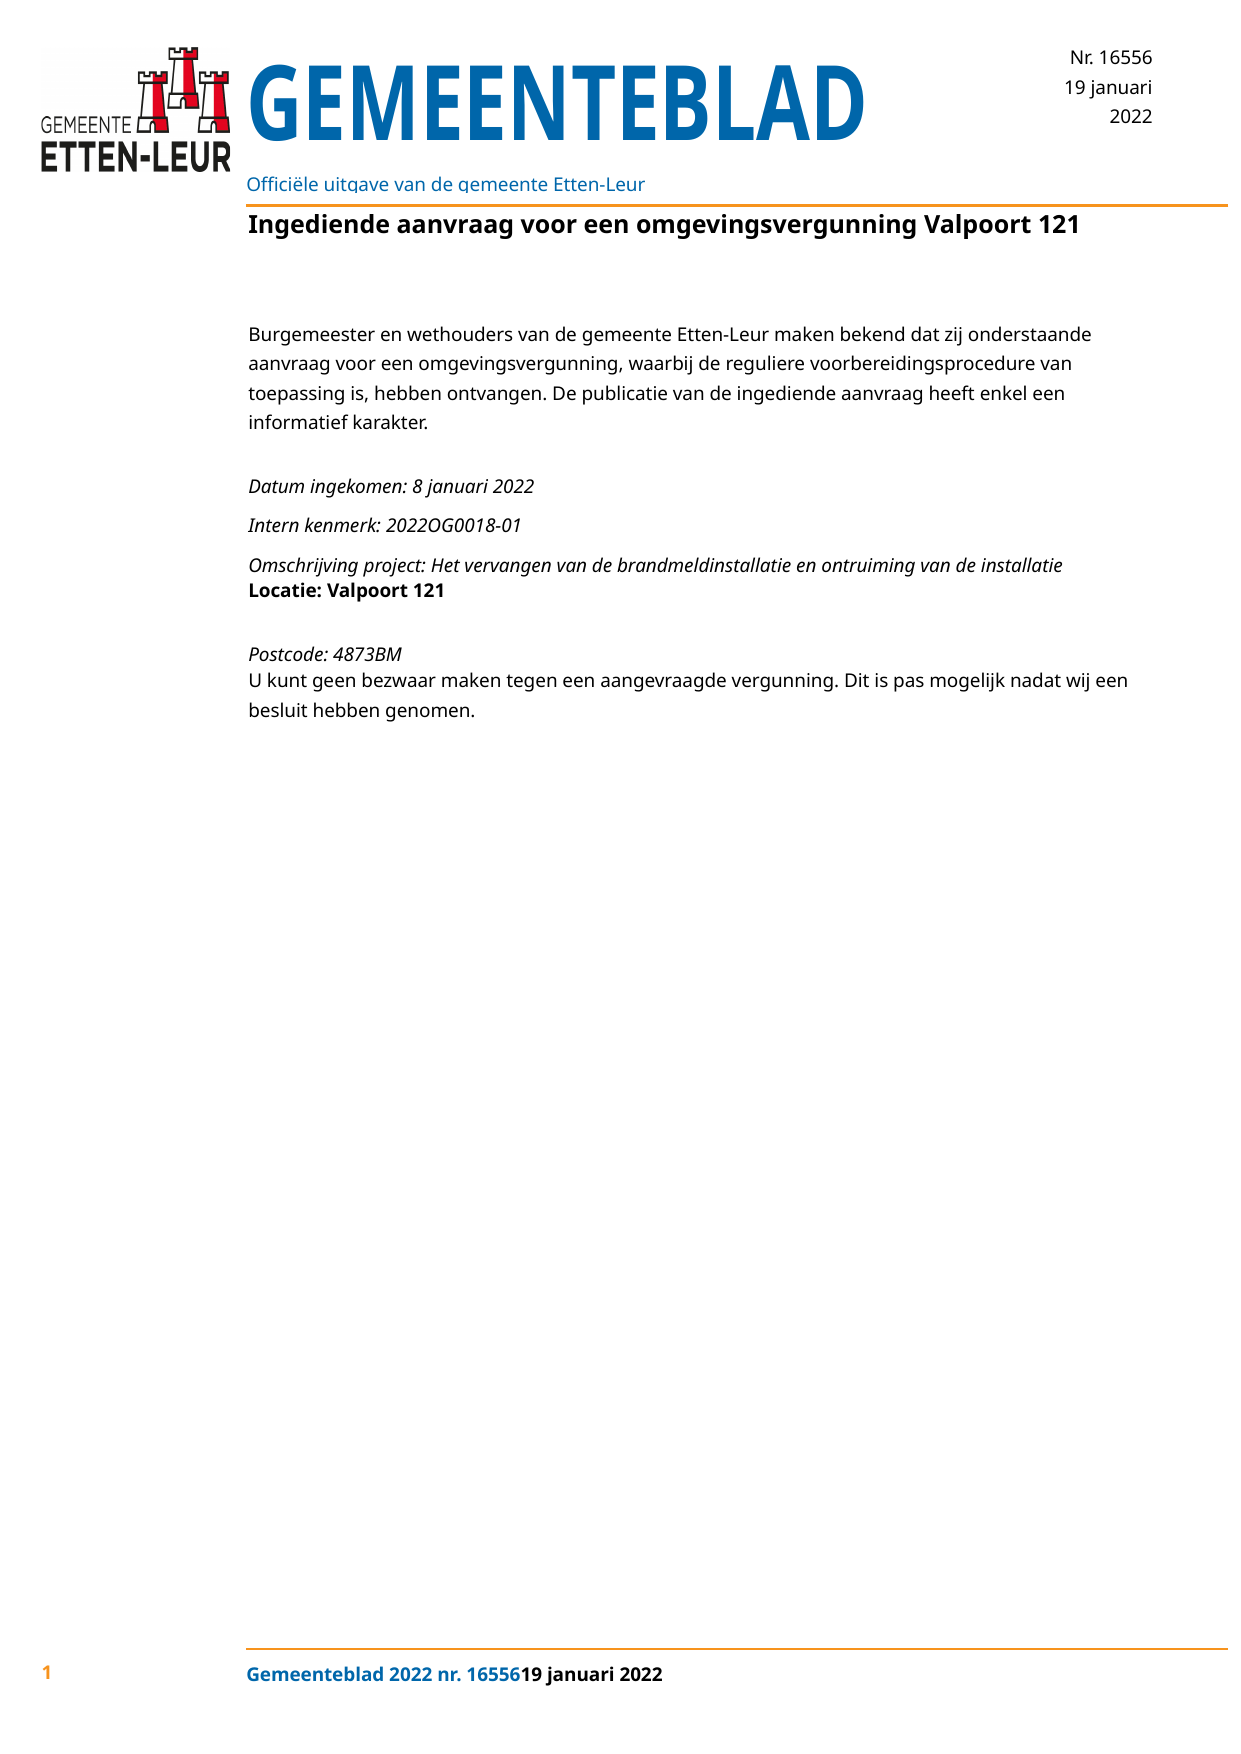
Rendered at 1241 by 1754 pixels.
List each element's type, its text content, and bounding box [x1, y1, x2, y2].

picture [41, 47, 231, 172]
text U kunt geen bezwaar maken tegen een aangevraagde vergunning. Dit is pas mogelijk nadat wij een besluit hebben genomen. [248, 667, 1152, 723]
text Omschrijving project: Het vervangen van de brandmeldinstallatie en ontruiming van de installatie [248, 552, 1152, 578]
text Intern kenmerk: 2022OG0018-01 [248, 513, 1152, 538]
text Ingediende aanvraag voor een omgevingsvergunning Valpoort 121 [248, 207, 1152, 241]
text Postcode: 4873BM [248, 642, 1152, 667]
text Burgemeester en wethouders van de gemeente Etten-Leur maken bekend dat zij onderstaande aanvraag voor een omgevingsvergunning, waarbij de reguliere voorbereidingsprocedure van toepassing is, hebben ontvangen. De publicatie van de ingediende aanvraag heeft enkel een informatief karakter. [248, 321, 1152, 435]
text Datum ingekomen: 8 januari 2022 [248, 473, 1152, 499]
text Locatie: Valpoort 121 [248, 578, 1152, 603]
